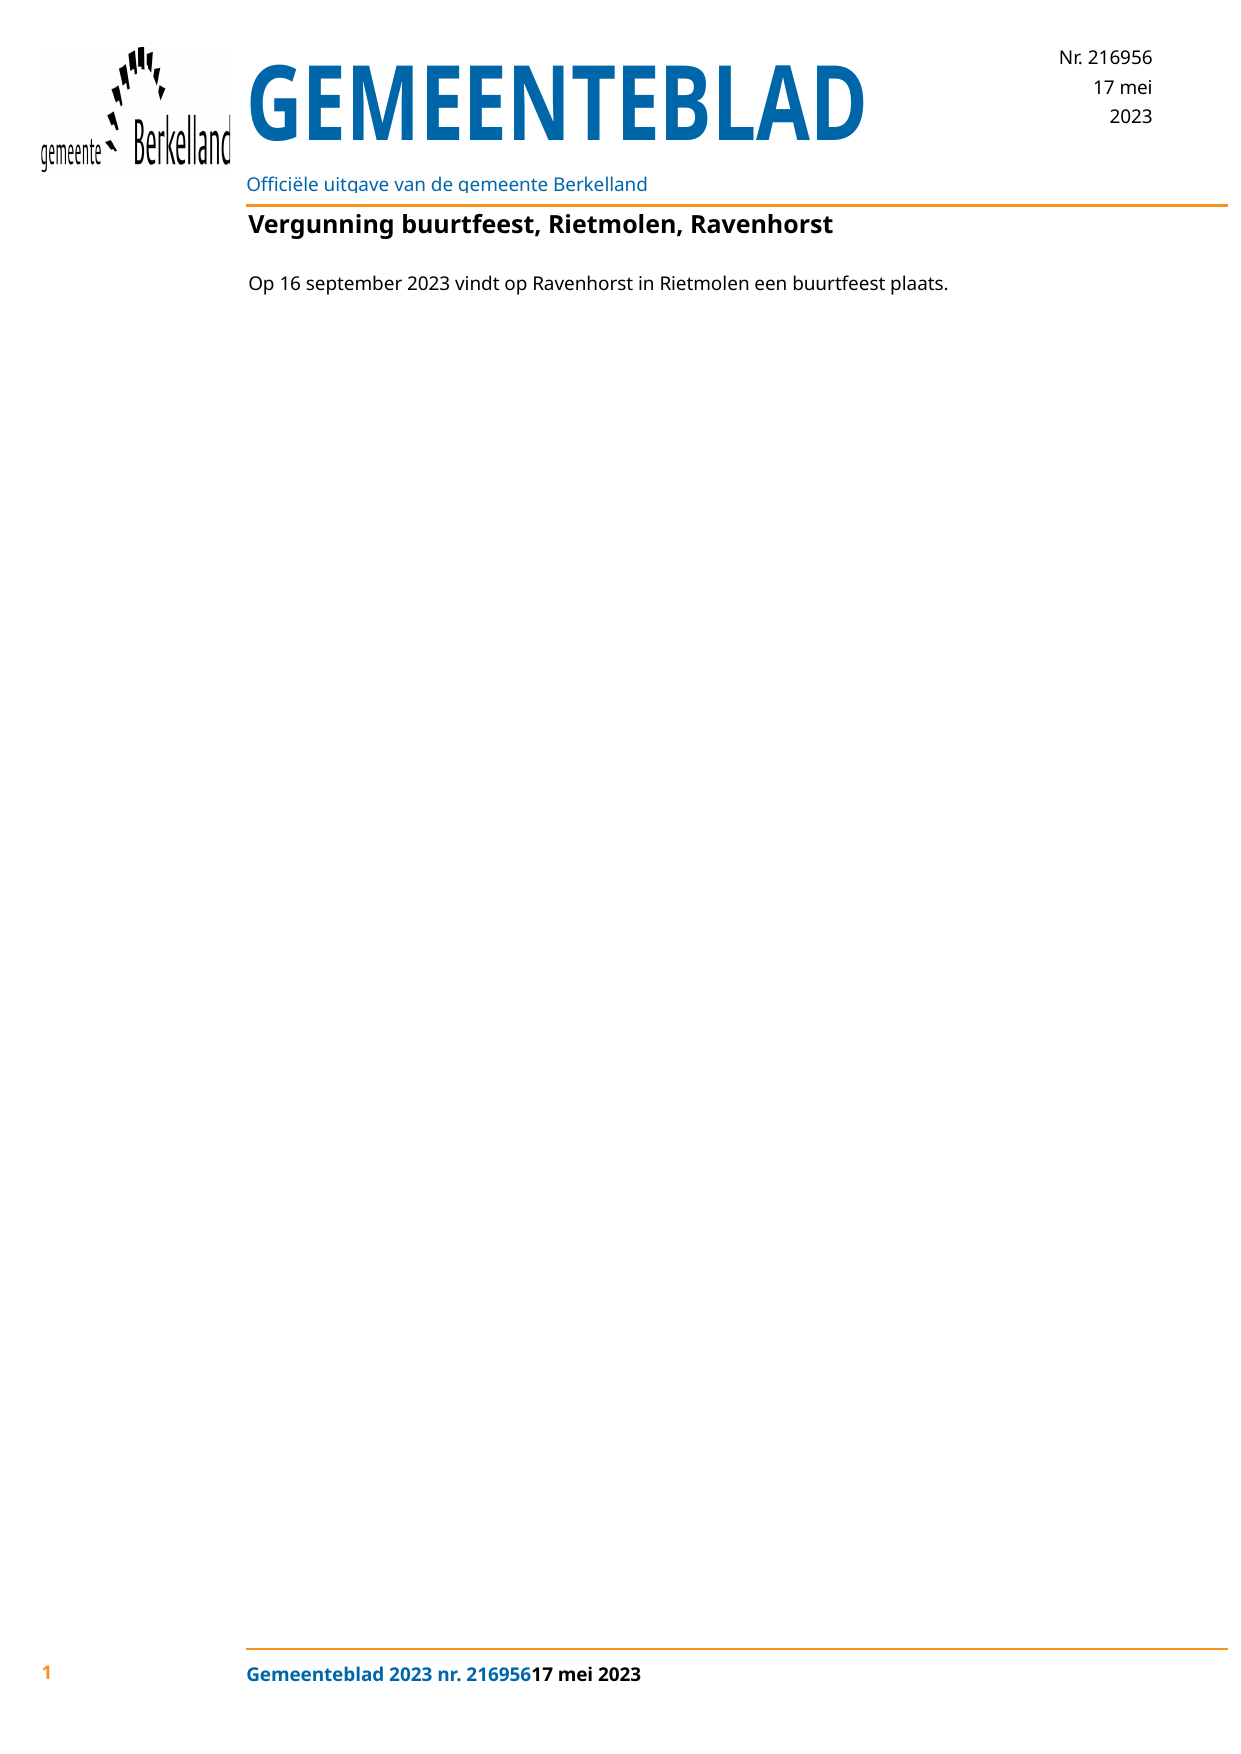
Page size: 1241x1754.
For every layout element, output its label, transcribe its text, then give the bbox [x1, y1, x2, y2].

picture [41, 47, 231, 172]
text Op 16 september 2023 vindt op Ravenhorst in Rietmolen een buurtfeest plaats. [248, 270, 1152, 296]
text Vergunning buurtfeest, Rietmolen, Ravenhorst [248, 207, 1152, 241]
